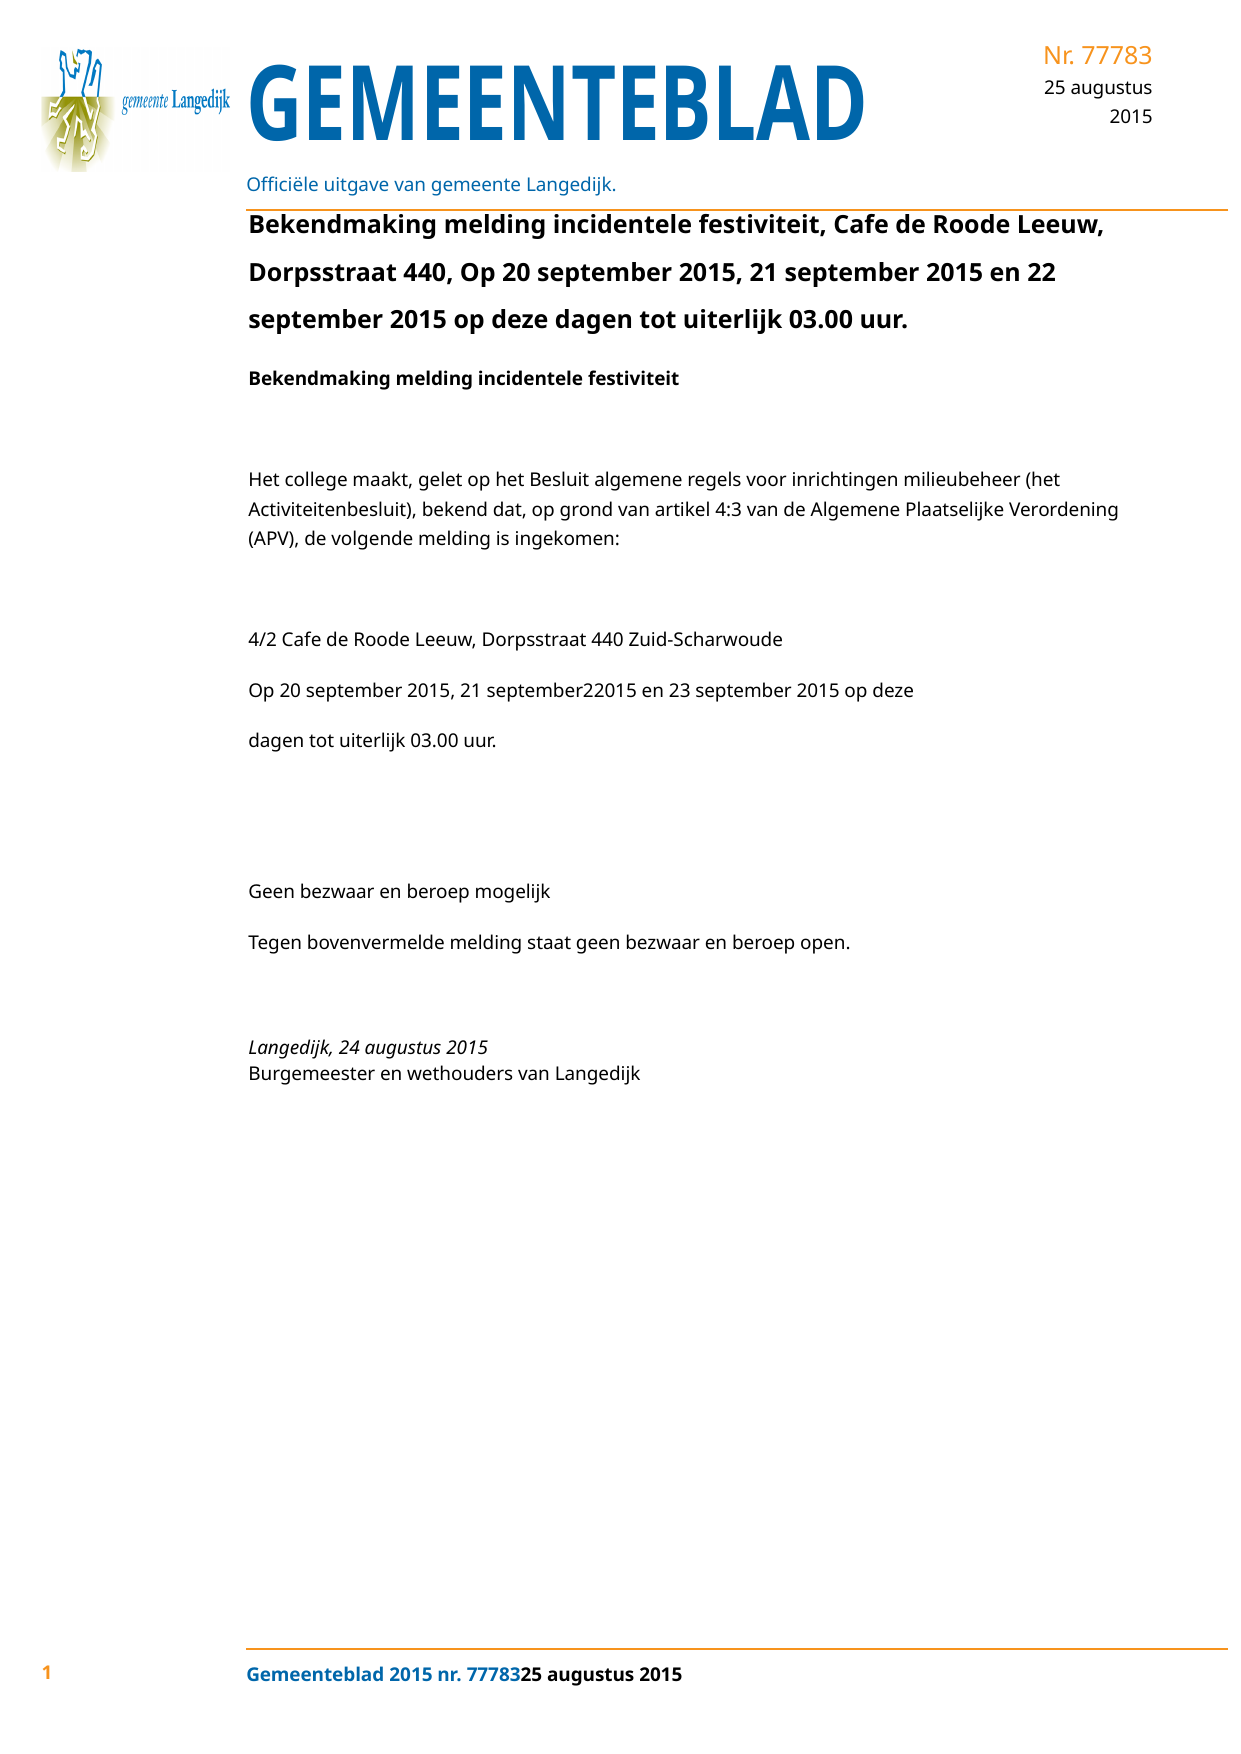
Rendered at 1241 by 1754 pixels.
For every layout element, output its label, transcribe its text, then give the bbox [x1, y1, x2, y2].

text Burgemeester en wethouders van Langedijk [248, 1060, 1152, 1086]
text Bekendmaking melding incidentele festiviteit [248, 366, 1152, 391]
text 4/2 Cafe de Roode Leeuw, Dorpsstraat 440 Zuid-Scharwoude [248, 626, 1152, 652]
text Op 20 september 2015, 21 september22015 en 23 september 2015 op deze [248, 677, 1152, 702]
text Het college maakt, gelet op het Besluit algemene regels voor inrichtingen milieubeheer (het Activiteitenbesluit), bekend dat, op grond van artikel 4:3 van de Algemene Plaatselijke Verordening (APV), de volgende melding is ingekomen: [248, 466, 1152, 551]
text Bekendmaking melding incidentele festiviteit, Cafe de Roode Leeuw, Dorpsstraat 440, Op 20 september 2015, 21 september 2015 en 22 september 2015 op deze dagen tot uiterlijk 03.00 uur. [248, 211, 1152, 336]
picture [41, 47, 231, 172]
text Tegen bovenvermelde melding staat geen bezwaar en beroep open. [248, 929, 1152, 954]
text Geen bezwaar en beroep mogelijk [248, 878, 1152, 904]
text Langedijk, 24 augustus 2015 [248, 1034, 1152, 1060]
text dagen tot uiterlijk 03.00 uur. [248, 727, 1152, 753]
